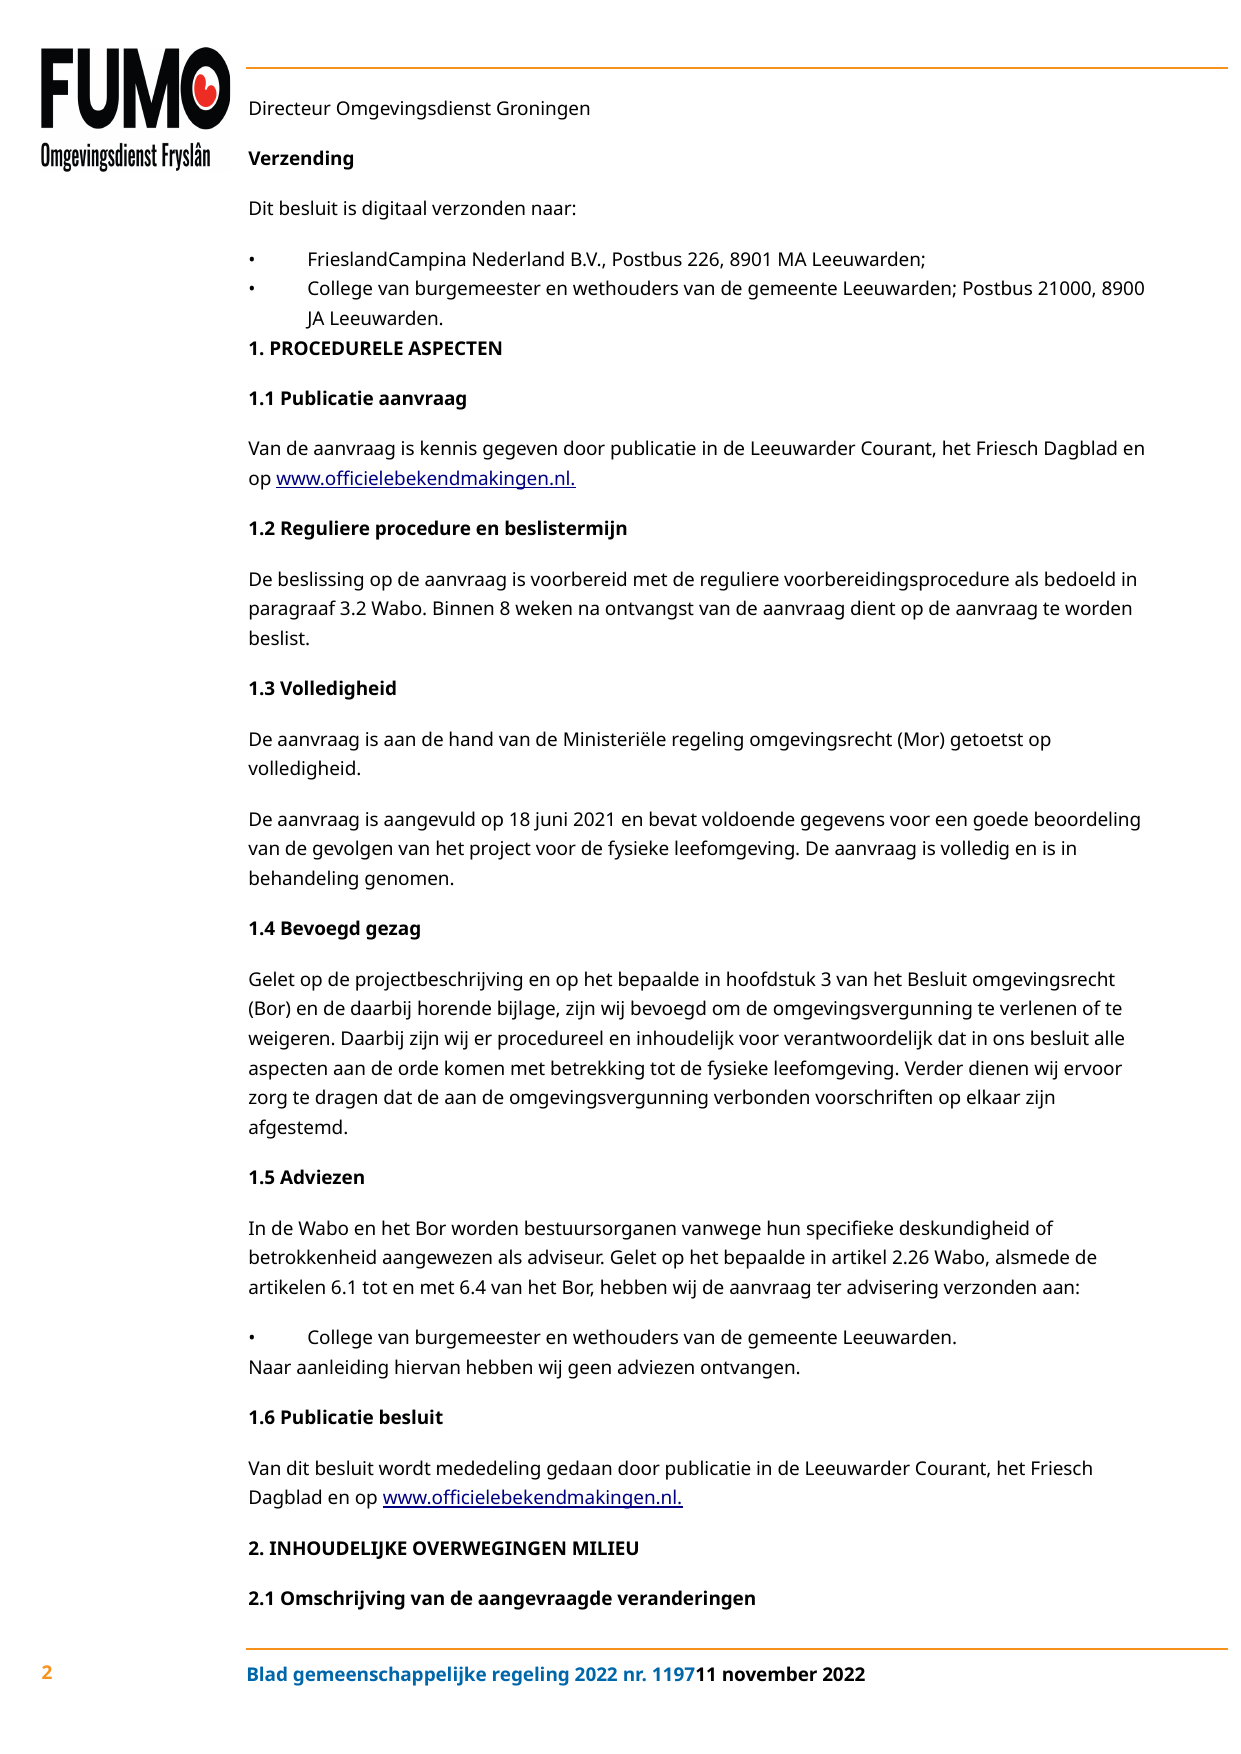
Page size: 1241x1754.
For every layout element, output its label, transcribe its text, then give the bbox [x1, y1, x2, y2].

list College van burgemeester en wethouders van de gemeente Leeuwarden; Postbus 21000, 8900 JA Leeuwarden. [248, 276, 1152, 331]
text 2. INHOUDELIJKE OVERWEGINGEN MILIEU [248, 1535, 1152, 1561]
list FrieslandCampina Nederland B.V., Postbus 226, 8901 MA Leeuwarden; [248, 246, 1152, 272]
text 1.2 Reguliere procedure en beslistermijn [248, 516, 1152, 541]
text De beslissing op de aanvraag is voorbereid met de reguliere voorbereidingsprocedure als bedoeld in paragraaf 3.2 Wabo. Binnen 8 weken na ontvangst van de aanvraag dient op de aanvraag te worden beslist. [248, 566, 1152, 651]
text Directeur Omgevingsdienst Groningen [248, 95, 1152, 121]
text Verzending [248, 145, 1152, 171]
text Gelet op de projectbeschrijving en op het bepaalde in hoofdstuk 3 van het Besluit omgevingsrecht (Bor) en de daarbij horende bijlage, zijn wij bevoegd om de omgevingsvergunning te verlenen of te weigeren. Daarbij zijn wij er procedureel en inhoudelijk voor verantwoordelijk dat in ons besluit alle aspecten aan de orde komen met betrekking tot de fysieke leefomgeving. Verder dienen wij ervoor zorg te dragen dat de aan de omgevingsvergunning verbonden voorschriften op elkaar zijn afgestemd. [248, 966, 1152, 1140]
text 1.6 Publicatie besluit [248, 1404, 1152, 1430]
text De aanvraag is aangevuld op 18 juni 2021 en bevat voldoende gegevens voor een goede beoordeling van de gevolgen van het project voor de fysieke leefomgeving. De aanvraag is volledig en is in behandeling genomen. [248, 806, 1152, 891]
list College van burgemeester en wethouders van de gemeente Leeuwarden. [248, 1324, 1152, 1350]
text 1.4 Bevoegd gezag [248, 916, 1152, 941]
text Naar aanleiding hiervan hebben wij geen adviezen ontvangen. [248, 1354, 1152, 1380]
text Van dit besluit wordt mededeling gedaan door publicatie in de Leeuwarder Courant, het Friesch Dagblad en op www.officielebekendmakingen.nl. [248, 1455, 1152, 1510]
text De aanvraag is aan de hand van de Ministeriële regeling omgevingsrecht (Mor) getoetst op volledigheid. [248, 726, 1152, 781]
text 1.5 Adviezen [248, 1164, 1152, 1190]
text Dit besluit is digitaal verzonden naar: [248, 196, 1152, 221]
text 2.1 Omschrijving van de aangevraagde veranderingen [248, 1585, 1152, 1611]
text 1.1 Publicatie aanvraag [248, 385, 1152, 411]
text 1. PROCEDURELE ASPECTEN [248, 335, 1152, 361]
text Van de aanvraag is kennis gegeven door publicatie in de Leeuwarder Courant, het Friesch Dagblad en op www.officielebekendmakingen.nl. [248, 436, 1152, 491]
picture [41, 47, 231, 172]
text In de Wabo en het Bor worden bestuursorganen vanwege hun specifieke deskundigheid of betrokkenheid aangewezen als adviseur. Gelet op het bepaalde in artikel 2.26 Wabo, alsmede de artikelen 6.1 tot en met 6.4 van het Bor, hebben wij de aanvraag ter advisering verzonden aan: [248, 1215, 1152, 1300]
text 1.3 Volledigheid [248, 676, 1152, 701]
